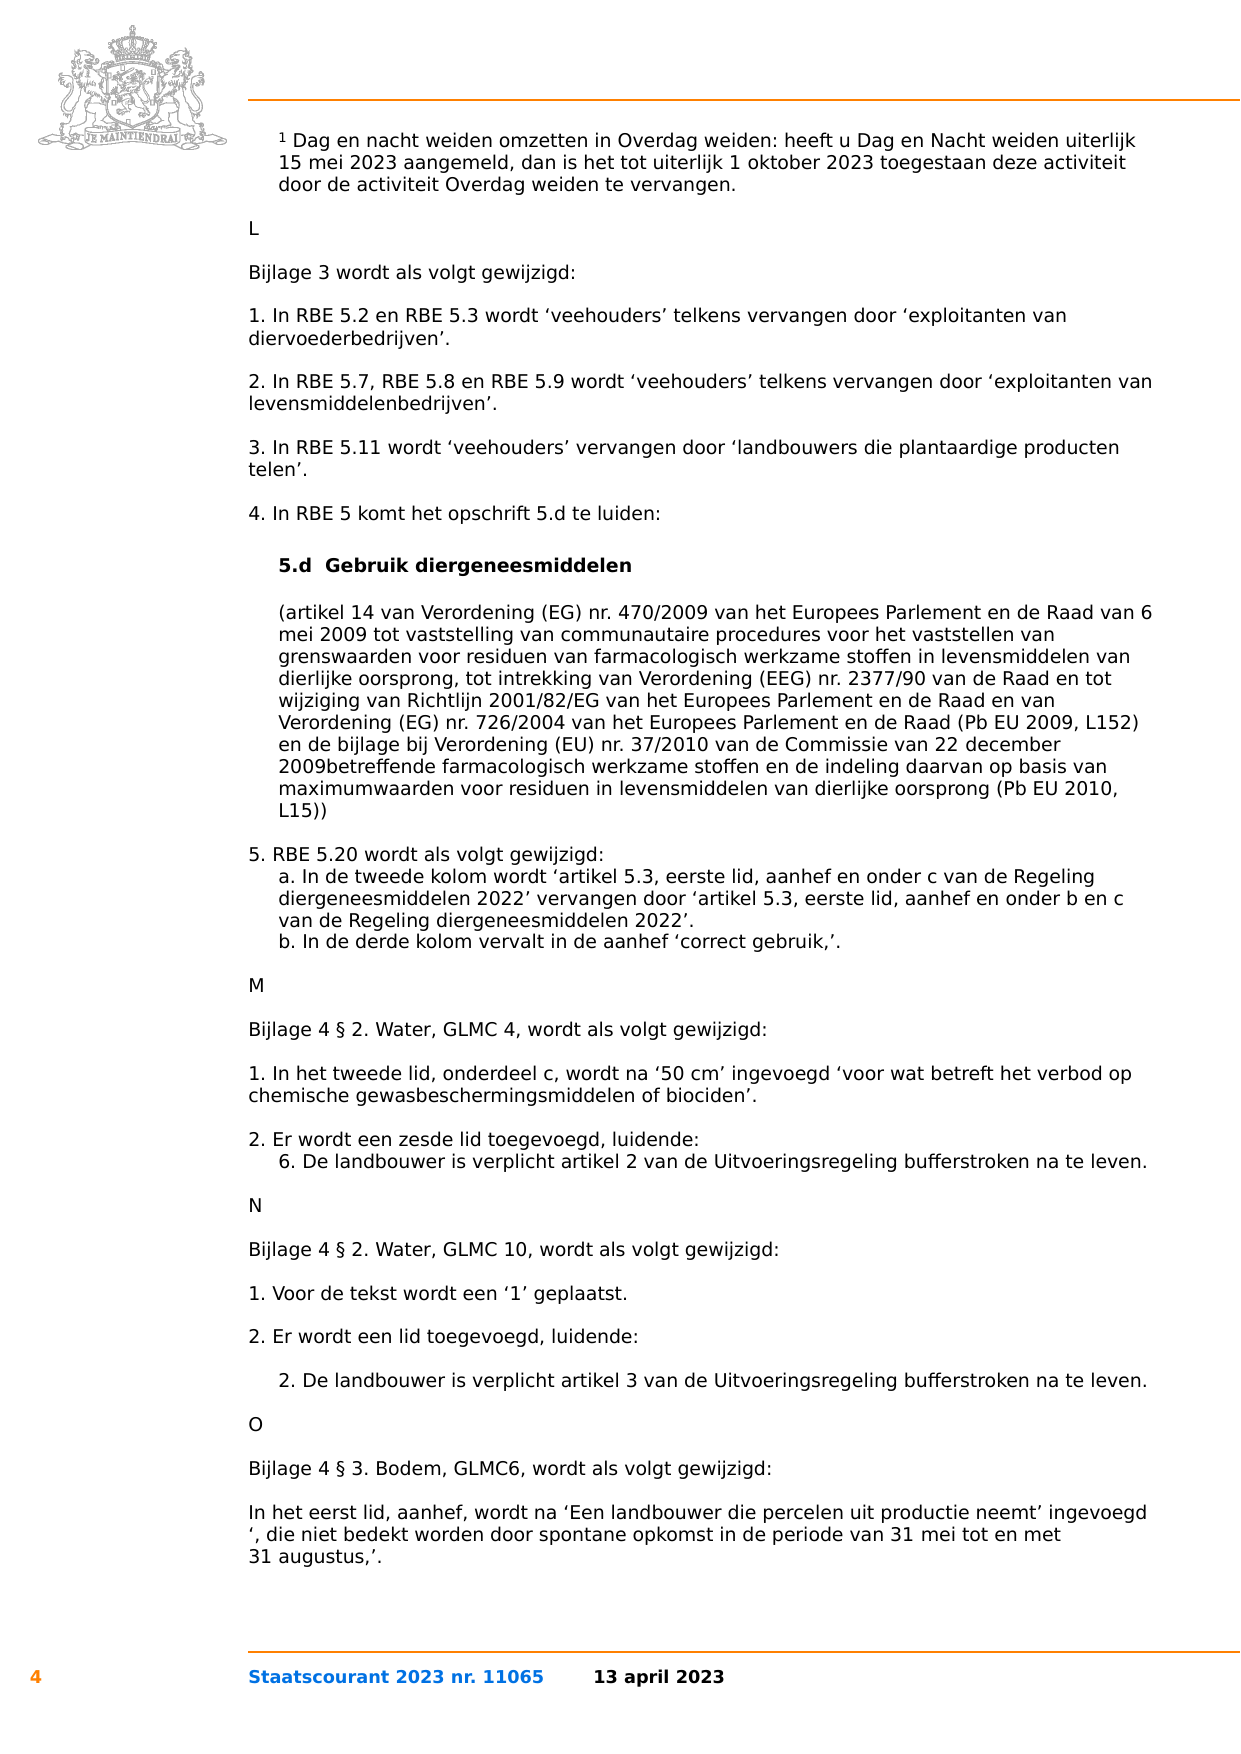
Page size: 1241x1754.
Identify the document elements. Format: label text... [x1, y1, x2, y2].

text M [248, 975, 1163, 997]
text (artikel 14 van Verordening (EG) nr. 470/2009 van het Europees Parlement en de Raad van 6 mei 2009 tot vaststelling van communautaire procedures voor het vaststellen van grenswaarden voor residuen van farmacologisch werkzame stoffen in levensmiddelen van dierlijke oorsprong, tot intrekking van Verordening (EEG) nr. 2377/90 van de Raad en tot wijziging van Richtlijn 2001/82/EG van het Europees Parlement en de Raad en van Verordening (EG) nr. 726/2004 van het Europees Parlement en de Raad (Pb EU 2009, L152) en de bijlage bij Verordening (EU) nr. 37/2010 van de Commissie van 22 december 2009betreffende farmacologisch werkzame stoffen en de indeling daarvan op basis van maximumwaarden voor residuen in levensmiddelen van dierlijke oorsprong (Pb EU 2010, L15)) [278, 602, 1163, 822]
subtitle 5.d Gebruik diergeneesmiddelen [278, 555, 1163, 577]
text 1. In het tweede lid, onderdeel c, wordt na ‘50 cm’ ingevoegd ‘voor wat betreft het verbod op chemische gewasbeschermingsmiddelen of biociden’. [248, 1063, 1163, 1107]
text 1. Voor de tekst wordt een ‘1’ geplaatst. [248, 1282, 1163, 1304]
text b. In de derde kolom vervalt in de aanhef ‘correct gebruik,’. [278, 931, 1163, 953]
text In het eerst lid, aanhef, wordt na ‘Een landbouwer die percelen uit productie neemt’ ingevoegd ‘, die niet bedekt worden door spontane opkomst in de periode van 31 mei tot en met 31 augustus,’. [248, 1502, 1163, 1568]
text Bijlage 4 § 3. Bodem, GLMC6, wordt als volgt gewijzigd: [248, 1458, 1163, 1480]
text Bijlage 4 § 2. Water, GLMC 4, wordt als volgt gewijzigd: [248, 1019, 1163, 1041]
text 2. De landbouwer is verplicht artikel 3 van de Uitvoeringsregeling bufferstroken na te leven. [278, 1370, 1163, 1392]
text L [248, 218, 1163, 240]
text 6. De landbouwer is verplicht artikel 2 van de Uitvoeringsregeling bufferstroken na te leven. [278, 1151, 1163, 1173]
text 1 Dag en nacht weiden omzetten in Overdag weiden: heeft u Dag en Nacht weiden uiterlijk 15 mei 2023 aangemeld, dan is het tot uiterlijk 1 oktober 2023 toegestaan deze activiteit door de activiteit Overdag weiden te vervangen. [278, 130, 1163, 196]
text 5. RBE 5.20 wordt als volgt gewijzigd: [248, 843, 1163, 866]
text N [248, 1195, 1163, 1217]
text Bijlage 4 § 2. Water, GLMC 10, wordt als volgt gewijzigd: [248, 1238, 1163, 1261]
text a. In de tweede kolom wordt ‘artikel 5.3, eerste lid, aanhef en onder c van de Regeling diergeneesmiddelen 2022’ vervangen door ‘artikel 5.3, eerste lid, aanhef en onder b en c van de Regeling diergeneesmiddelen 2022’. [278, 866, 1163, 931]
text 4. In RBE 5 komt het opschrift 5.d te luiden: [248, 503, 1163, 525]
text O [248, 1414, 1163, 1436]
text Bijlage 3 wordt als volgt gewijzigd: [248, 262, 1163, 283]
text 2. Er wordt een lid toegevoegd, luidende: [248, 1326, 1163, 1348]
picture [38, 25, 227, 150]
text 1. In RBE 5.2 en RBE 5.3 wordt ‘veehouders’ telkens vervangen door ‘exploitanten van diervoederbedrijven’. [248, 305, 1163, 349]
text 2. In RBE 5.7, RBE 5.8 en RBE 5.9 wordt ‘veehouders’ telkens vervangen door ‘exploitanten van levensmiddelenbedrijven’. [248, 371, 1163, 415]
text 3. In RBE 5.11 wordt ‘veehouders’ vervangen door ‘landbouwers die plantaardige producten telen’. [248, 437, 1163, 481]
text 2. Er wordt een zesde lid toegevoegd, luidende: [248, 1129, 1163, 1151]
